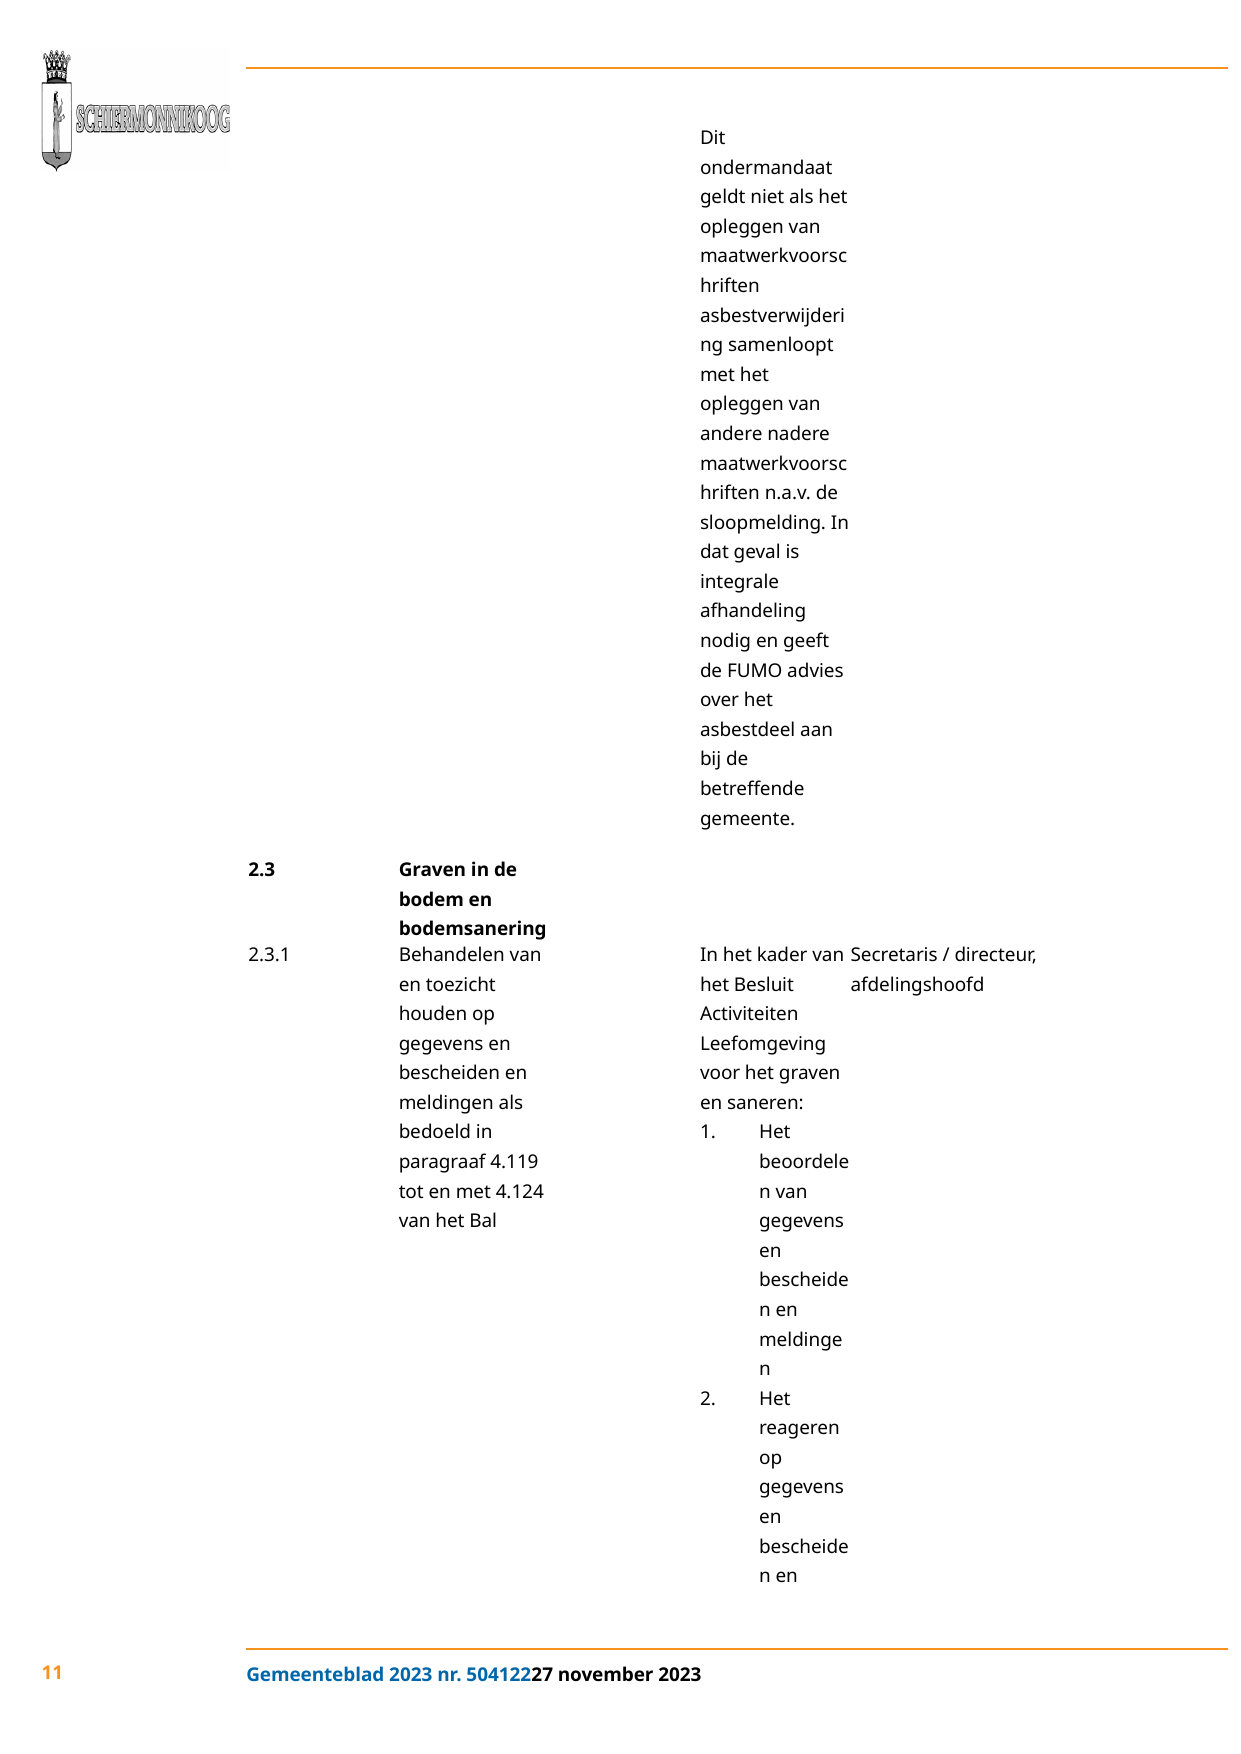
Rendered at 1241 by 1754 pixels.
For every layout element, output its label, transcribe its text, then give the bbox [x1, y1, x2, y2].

table_cell 2.3 [248, 856, 398, 941]
table_cell [549, 941, 700, 1588]
table_cell Graven in de bodem en bodemsanering [399, 856, 549, 941]
table_cell Secretaris / directeur, afdelingshoofd [850, 941, 1152, 1588]
table_cell [850, 95, 1152, 831]
table_cell 2.3.1 [248, 941, 398, 1588]
table_cell [248, 95, 398, 831]
table_cell [549, 95, 700, 831]
table_cell Behandelen van en toezicht houden op gegevens en bescheiden en meldingen als bedoeld in paragraaf 4.119 tot en met 4.124 van het Bal [399, 941, 549, 1588]
table_cell Dit ondermandaat geldt niet als het opleggen van maatwerkvoorschriften asbestverwijdering samenloopt met het opleggen van andere nadere maatwerkvoorschriften n.a.v. de sloopmelding. In dat geval is integrale afhandeling nodig en geeft de FUMO advies over het asbestdeel aan bij de betreffende gemeente. [700, 95, 850, 831]
table_cell [248, 831, 1152, 856]
picture [41, 47, 231, 172]
table_cell [399, 95, 549, 831]
table_cell In het kader van het Besluit Activiteiten Leefomgeving voor het graven en saneren: Het beoordelen van gegevens en bescheiden en meldingen Het reageren op gegevens en bescheiden en [700, 941, 850, 1588]
table_cell [549, 856, 1152, 941]
